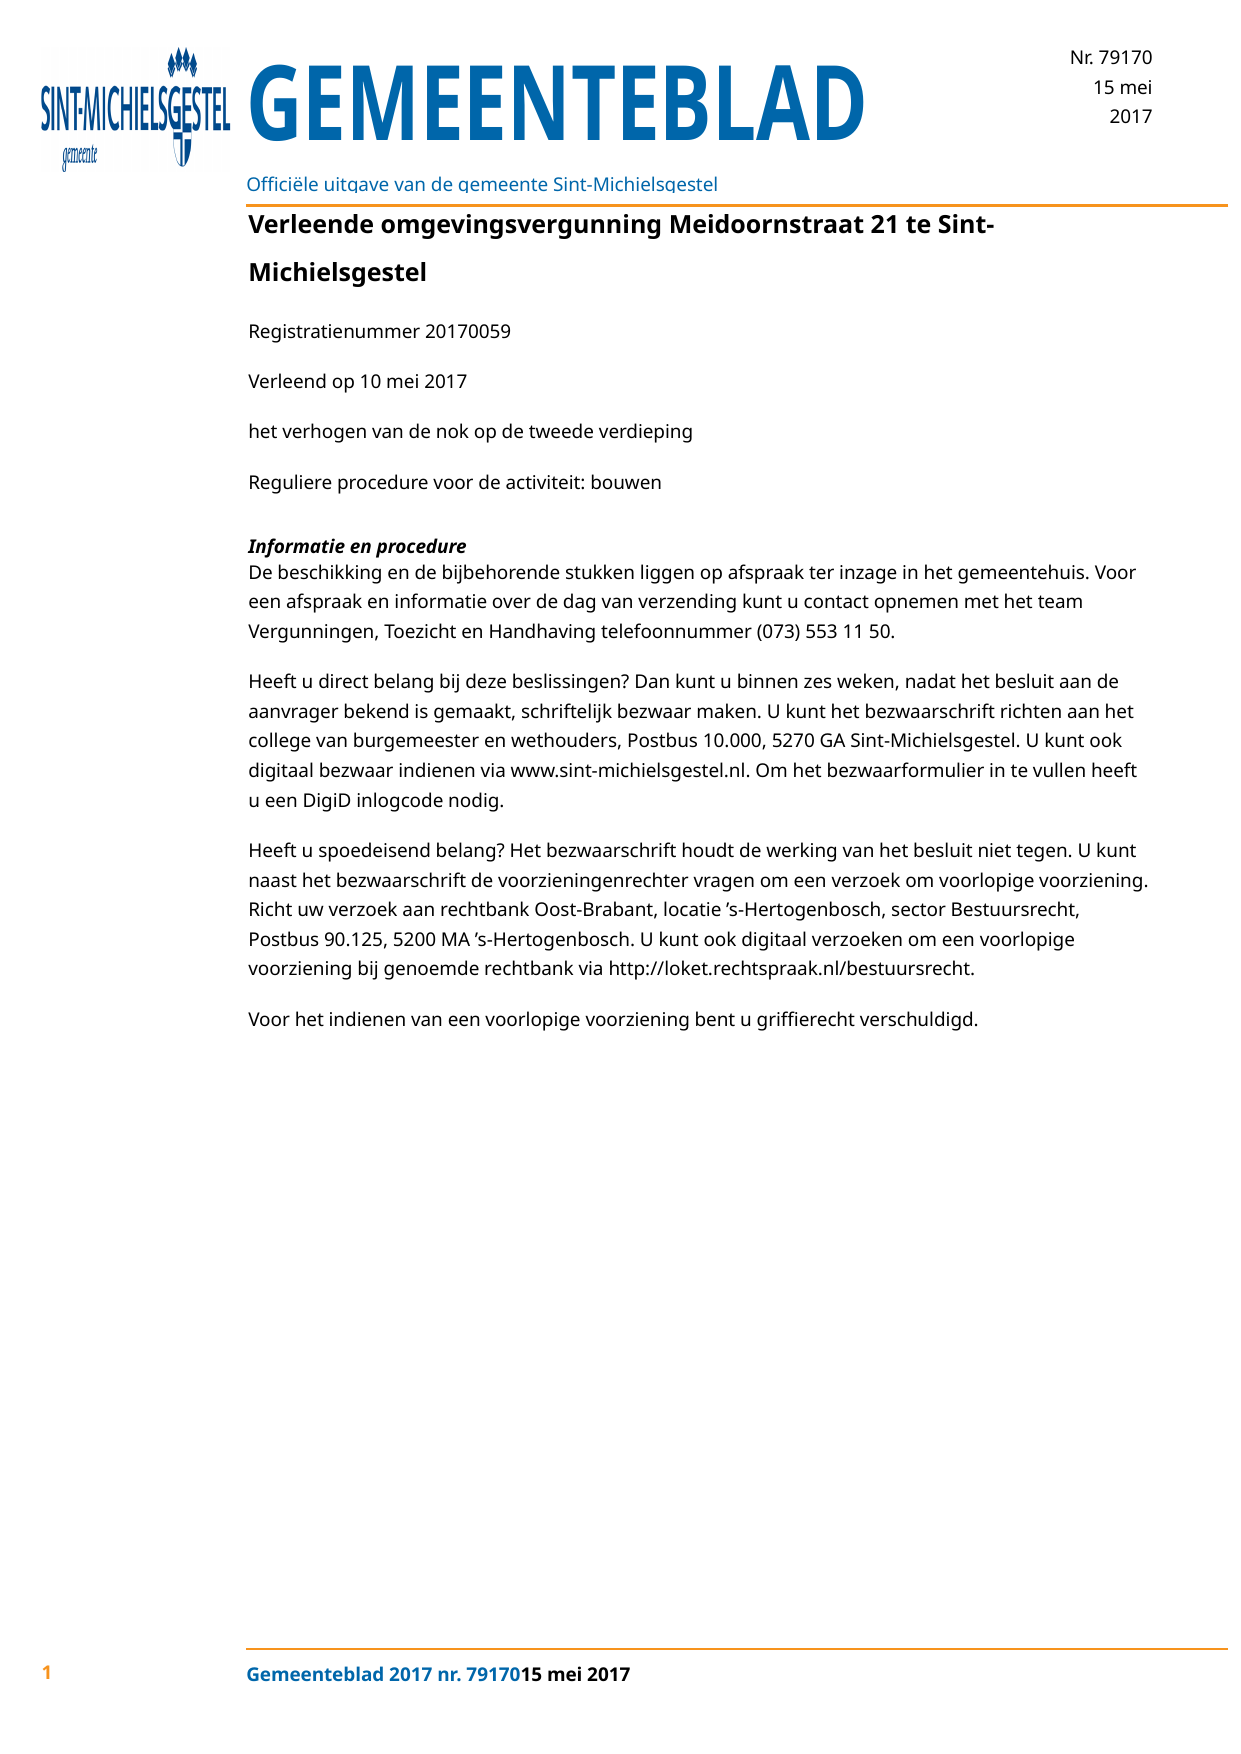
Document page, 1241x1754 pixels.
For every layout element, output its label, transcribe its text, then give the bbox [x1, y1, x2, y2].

text Registratienummer 20170059 [248, 318, 1152, 344]
text Heeft u direct belang bij deze beslissingen? Dan kunt u binnen zes weken, nadat het besluit aan de aanvrager bekend is gemaakt, schriftelijk bezwaar maken. U kunt het bezwaarschrift richten aan het college van burgemeester en wethouders, Postbus 10.000, 5270 GA Sint-Michielsgestel. U kunt ook digitaal bezwaar indienen via www.sint-michielsgestel.nl. Om het bezwaarformulier in te vullen heeft u een DigiD inlogcode nodig. [248, 668, 1152, 812]
text De beschikking en de bijbehorende stukken liggen op afspraak ter inzage in het gemeentehuis. Voor een afspraak en informatie over de dag van verzending kunt u contact opnemen met het team Vergunningen, Toezicht en Handhaving telefoonnummer (073) 553 11 50. [248, 559, 1152, 644]
text het verhogen van de nok op de tweede verdieping [248, 419, 1152, 444]
text Verleend op 10 mei 2017 [248, 368, 1152, 394]
text Verleende omgevingsvergunning Meidoornstraat 21 te Sint-Michielsgestel [248, 207, 1152, 288]
text Reguliere procedure voor de activiteit: bouwen [248, 469, 1152, 495]
picture [41, 47, 231, 172]
text Heeft u spoedeisend belang? Het bezwaarschrift houdt de werking van het besluit niet tegen. U kunt naast het bezwaarschrift de voorzieningenrechter vragen om een verzoek om voorlopige voorziening. Richt uw verzoek aan rechtbank Oost-Brabant, locatie ’s-Hertogenbosch, sector Bestuursrecht, Postbus 90.125, 5200 MA ’s-Hertogenbosch. U kunt ook digitaal verzoeken om een voorlopige voorziening bij genoemde rechtbank via http://loket.rechtspraak.nl/bestuursrecht. [248, 837, 1152, 981]
text Informatie en procedure [248, 533, 1152, 559]
text Voor het indienen van een voorlopige voorziening bent u griffierecht verschuldigd. [248, 1006, 1152, 1032]
